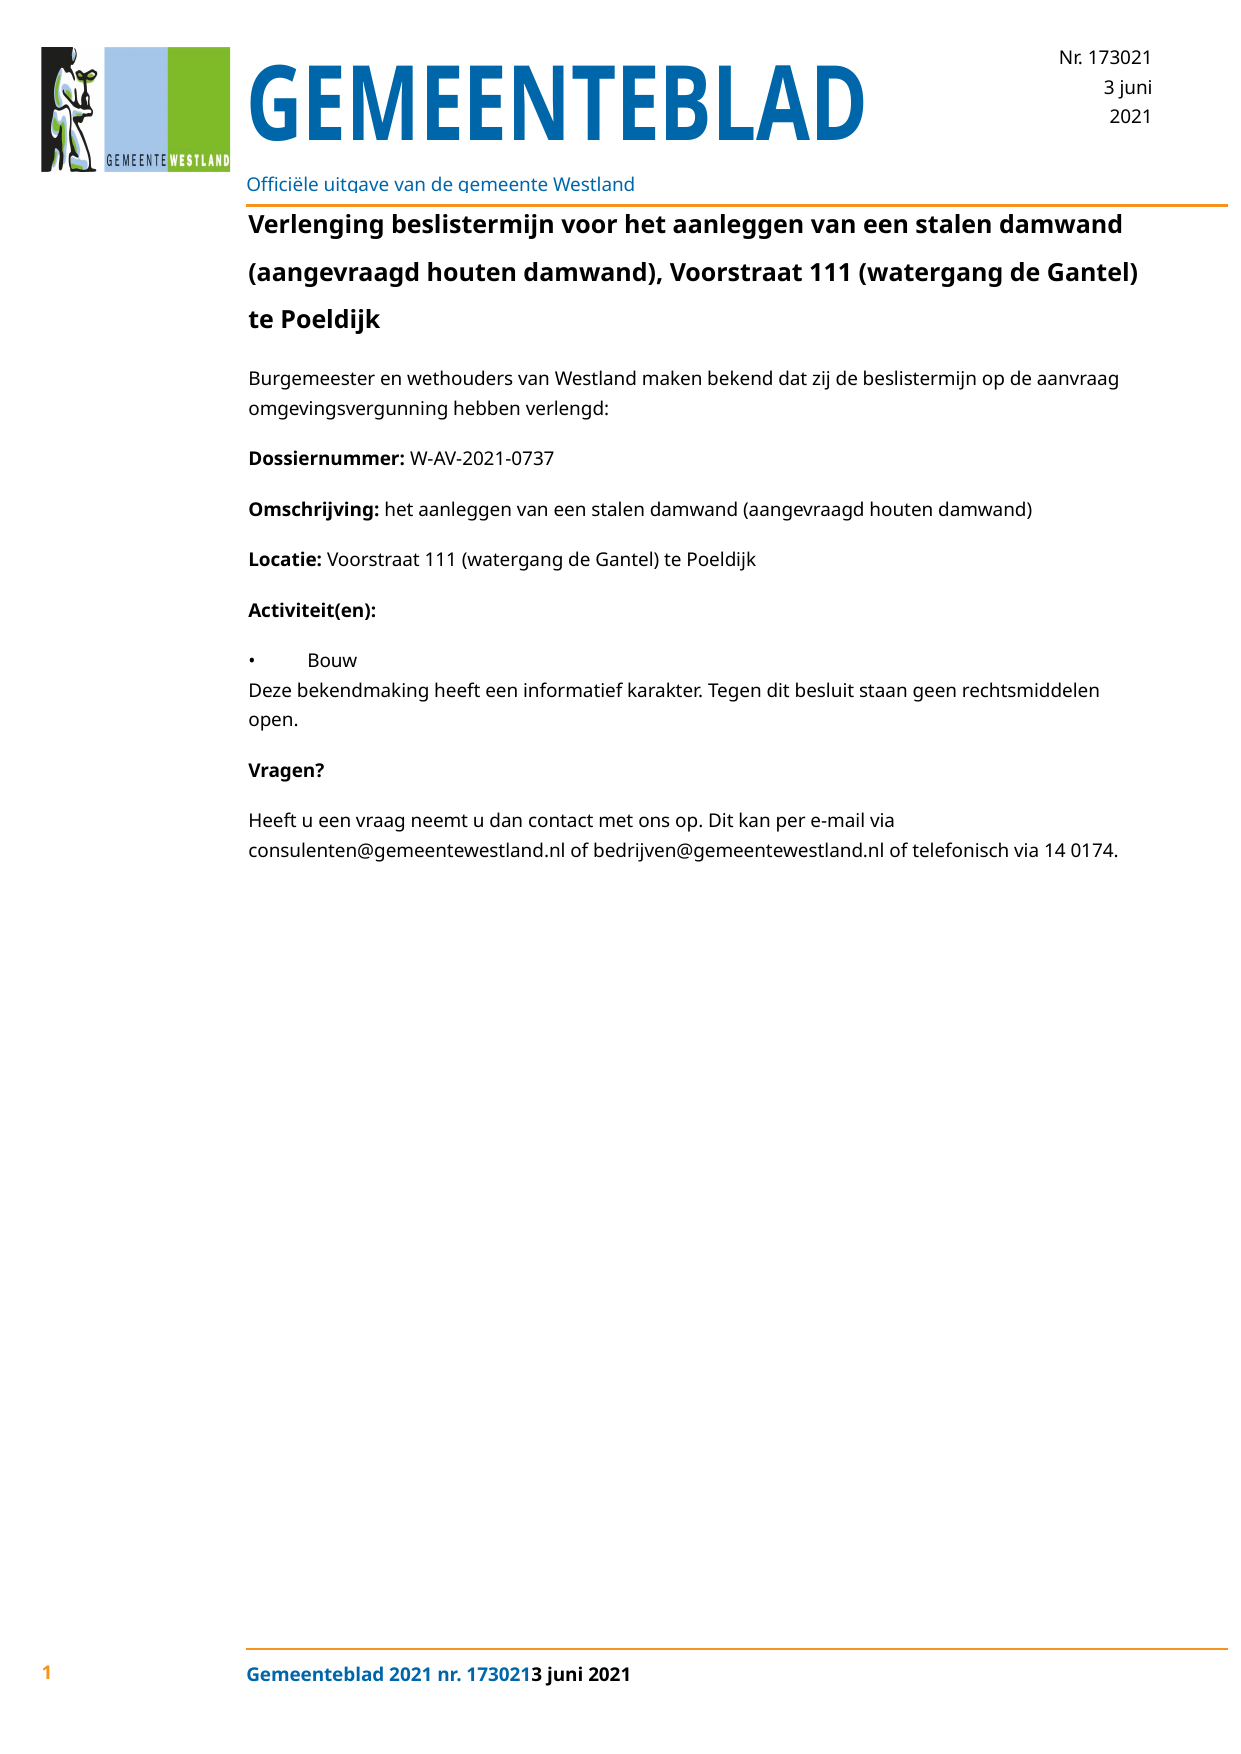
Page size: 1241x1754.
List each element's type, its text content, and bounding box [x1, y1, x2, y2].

text Omschrijving: het aanleggen van een stalen damwand (aangevraagd houten damwand) [248, 496, 1152, 522]
text Heeft u een vraag neemt u dan contact met ons op. Dit kan per e-mail via consulenten@gemeentewestland.nl of bedrijven@gemeentewestland.nl of telefonisch via 14 0174. [248, 807, 1152, 862]
list Bouw [248, 647, 1152, 673]
picture [41, 47, 231, 172]
text Burgemeester en wethouders van Westland maken bekend dat zij de beslistermijn op de aanvraag omgevingsvergunning hebben verlengd: [248, 366, 1152, 421]
text Deze bekendmaking heeft een informatief karakter. Tegen dit besluit staan geen rechtsmiddelen open. [248, 677, 1152, 732]
text Activiteit(en): [248, 597, 1152, 622]
text Verlenging beslistermijn voor het aanleggen van een stalen damwand (aangevraagd houten damwand), Voorstraat 111 (watergang de Gantel) te Poeldijk [248, 207, 1152, 336]
text Vragen? [248, 757, 1152, 782]
text Dossiernummer: W-AV-2021-0737 [248, 446, 1152, 471]
text Locatie: Voorstraat 111 (watergang de Gantel) te Poeldijk [248, 546, 1152, 572]
